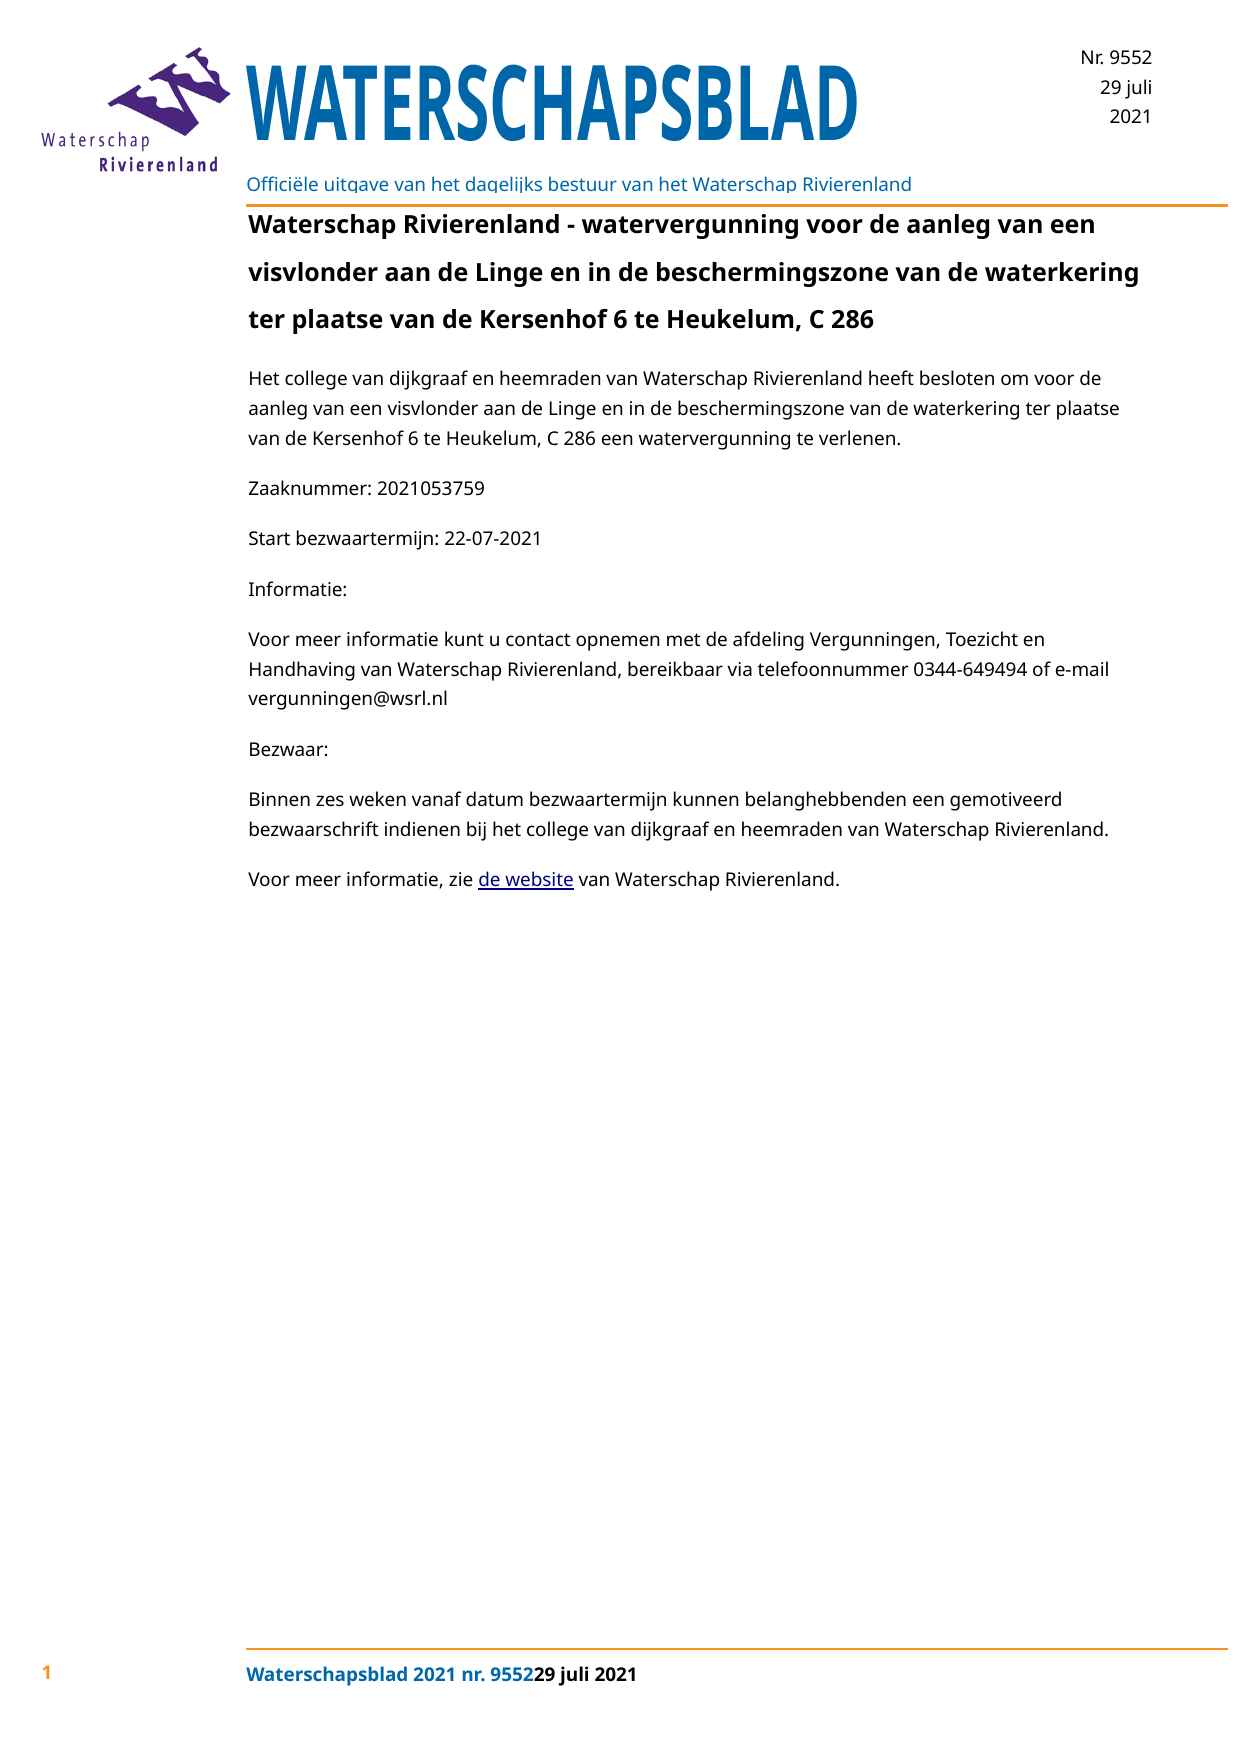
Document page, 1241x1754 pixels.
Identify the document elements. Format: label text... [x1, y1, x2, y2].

text Zaaknummer: 2021053759 [248, 475, 1152, 501]
text Informatie: [248, 576, 1152, 602]
picture [41, 47, 231, 172]
text Voor meer informatie, zie de website van Waterschap Rivierenland. [248, 866, 1152, 892]
text Binnen zes weken vanaf datum bezwaartermijn kunnen belanghebbenden een gemotiveerd bezwaarschrift indienen bij het college van dijkgraaf en heemraden van Waterschap Rivierenland. [248, 786, 1152, 842]
text Start bezwaartermijn: 22-07-2021 [248, 526, 1152, 551]
text Waterschap Rivierenland - watervergunning voor de aanleg van een visvlonder aan de Linge en in de beschermingszone van de waterkering ter plaatse van de Kersenhof 6 te Heukelum, C 286 [248, 207, 1152, 336]
text Het college van dijkgraaf en heemraden van Waterschap Rivierenland heeft besloten om voor de aanleg van een visvlonder aan de Linge en in de beschermingszone van de waterkering ter plaatse van de Kersenhof 6 te Heukelum, C 286 een watervergunning te verlenen. [248, 366, 1152, 450]
text Bezwaar: [248, 736, 1152, 762]
text Voor meer informatie kunt u contact opnemen met de afdeling Vergunningen, Toezicht en Handhaving van Waterschap Rivierenland, bereikbaar via telefoonnummer 0344-649494 of e-mail vergunningen@wsrl.nl [248, 626, 1152, 711]
